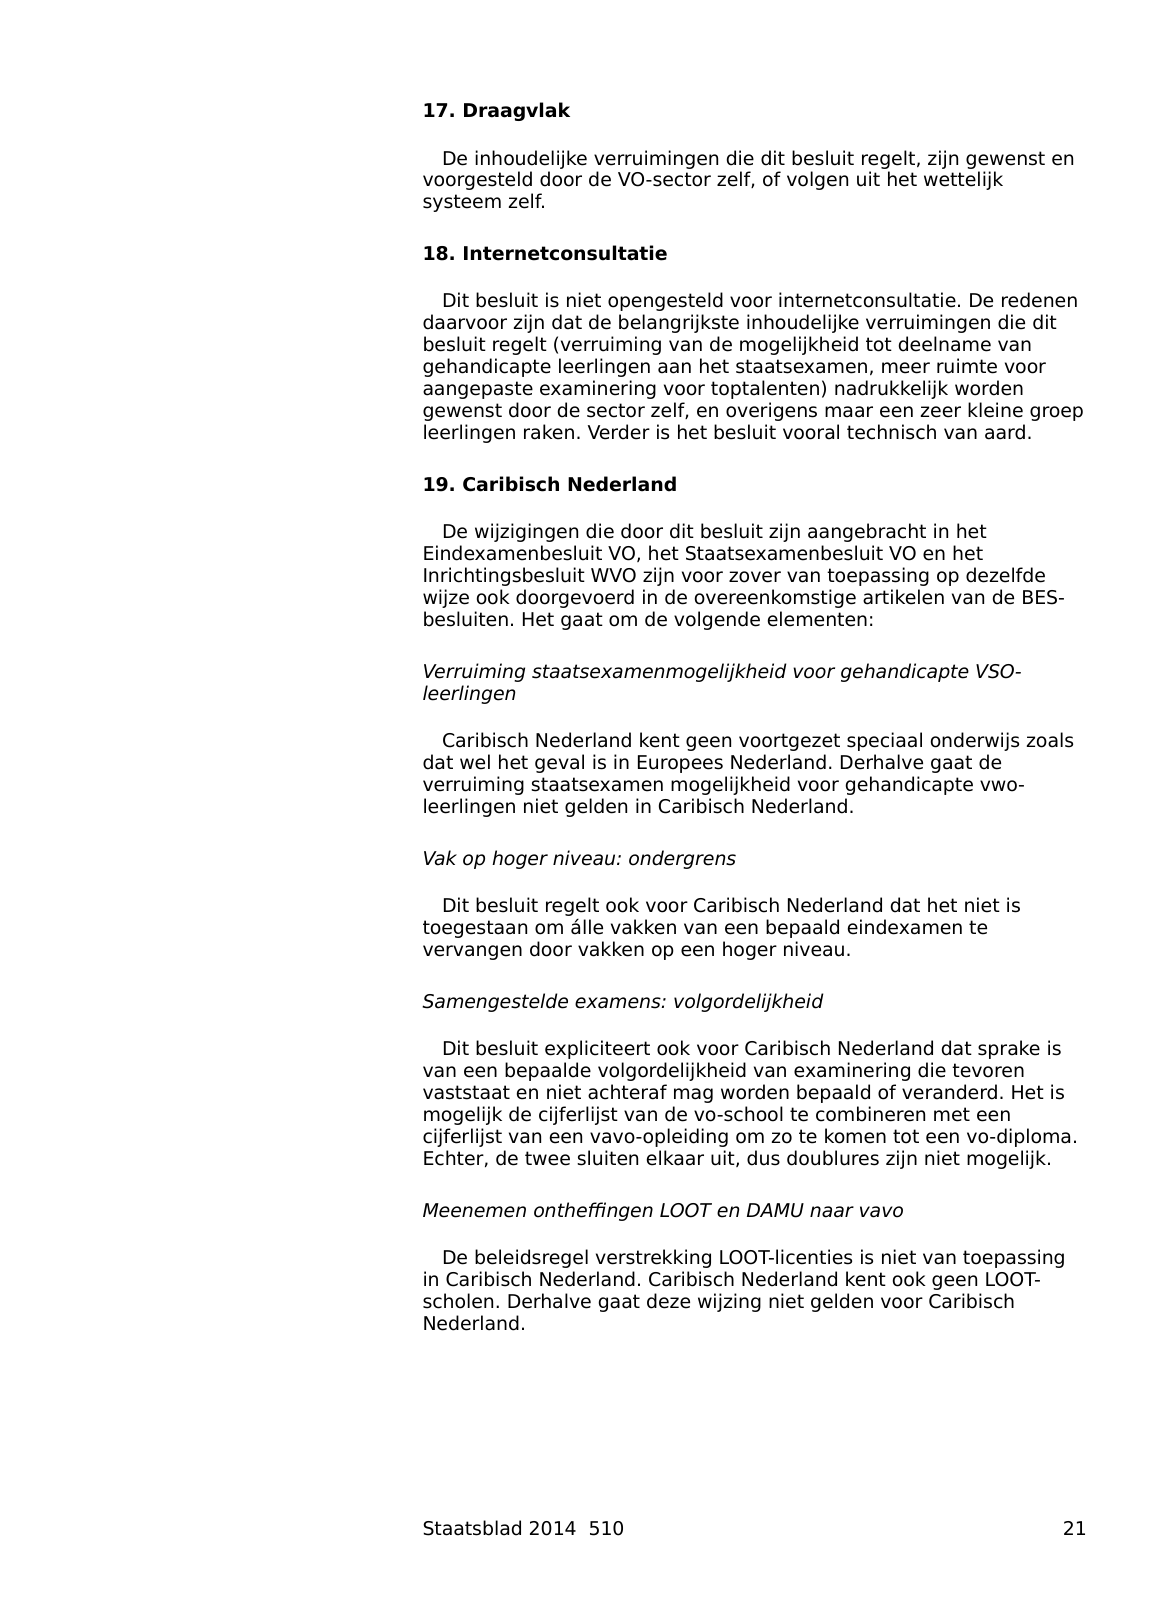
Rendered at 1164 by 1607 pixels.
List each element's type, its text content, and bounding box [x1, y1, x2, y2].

subtitle Meenemen ontheffingen LOOT en DAMU naar vavo [422, 1200, 1087, 1222]
text Dit besluit regelt ook voor Caribisch Nederland dat het niet is toegestaan om álle vakken van een bepaald eindexamen te vervangen door vakken op een hoger niveau. [422, 895, 1087, 961]
subtitle Vak op hoger niveau: ondergrens [422, 848, 1087, 870]
subtitle 19. Caribisch Nederland [422, 474, 1087, 496]
subtitle 17. Draagvlak [422, 100, 1087, 122]
text De wijzigingen die door dit besluit zijn aangebracht in het Eindexamenbesluit VO, het Staatsexamenbesluit VO en het Inrichtingsbesluit WVO zijn voor zover van toepassing op dezelfde wijze ook doorgevoerd in de overeenkomstige artikelen van de BES-besluiten. Het gaat om de volgende elementen: [422, 521, 1087, 631]
text De beleidsregel verstrekking LOOT-licenties is niet van toepassing in Caribisch Nederland. Caribisch Nederland kent ook geen LOOT-scholen. Derhalve gaat deze wijzing niet gelden voor Caribisch Nederland. [422, 1247, 1087, 1334]
subtitle Samengestelde examens: volgordelijkheid [422, 991, 1087, 1013]
text De inhoudelijke verruimingen die dit besluit regelt, zijn gewenst en voorgesteld door de VO-sector zelf, of volgen uit het wettelijk systeem zelf. [422, 147, 1087, 213]
text Dit besluit is niet opengesteld voor internetconsultatie. De redenen daarvoor zijn dat de belangrijkste inhoudelijke verruimingen die dit besluit regelt (verruiming van de mogelijkheid tot deelname van gehandicapte leerlingen aan het staatsexamen, meer ruimte voor aangepaste examinering voor toptalenten) nadrukkelijk worden gewenst door de sector zelf, en overigens maar een zeer kleine groep leerlingen raken. Verder is het besluit vooral technisch van aard. [422, 290, 1087, 444]
text Dit besluit expliciteert ook voor Caribisch Nederland dat sprake is van een bepaalde volgordelijkheid van examinering die tevoren vaststaat en niet achteraf mag worden bepaald of veranderd. Het is mogelijk de cijferlijst van de vo-school te combineren met een cijferlijst van een vavo-opleiding om zo te komen tot een vo-diploma. Echter, de twee sluiten elkaar uit, dus doublures zijn niet mogelijk. [422, 1038, 1087, 1170]
text Caribisch Nederland kent geen voortgezet speciaal onderwijs zoals dat wel het geval is in Europees Nederland. Derhalve gaat de verruiming staatsexamen mogelijkheid voor gehandicapte vwo-leerlingen niet gelden in Caribisch Nederland. [422, 730, 1087, 818]
subtitle Verruiming staatsexamenmogelijkheid voor gehandicapte VSO-leerlingen [422, 661, 1087, 705]
subtitle 18. Internetconsultatie [422, 243, 1087, 265]
